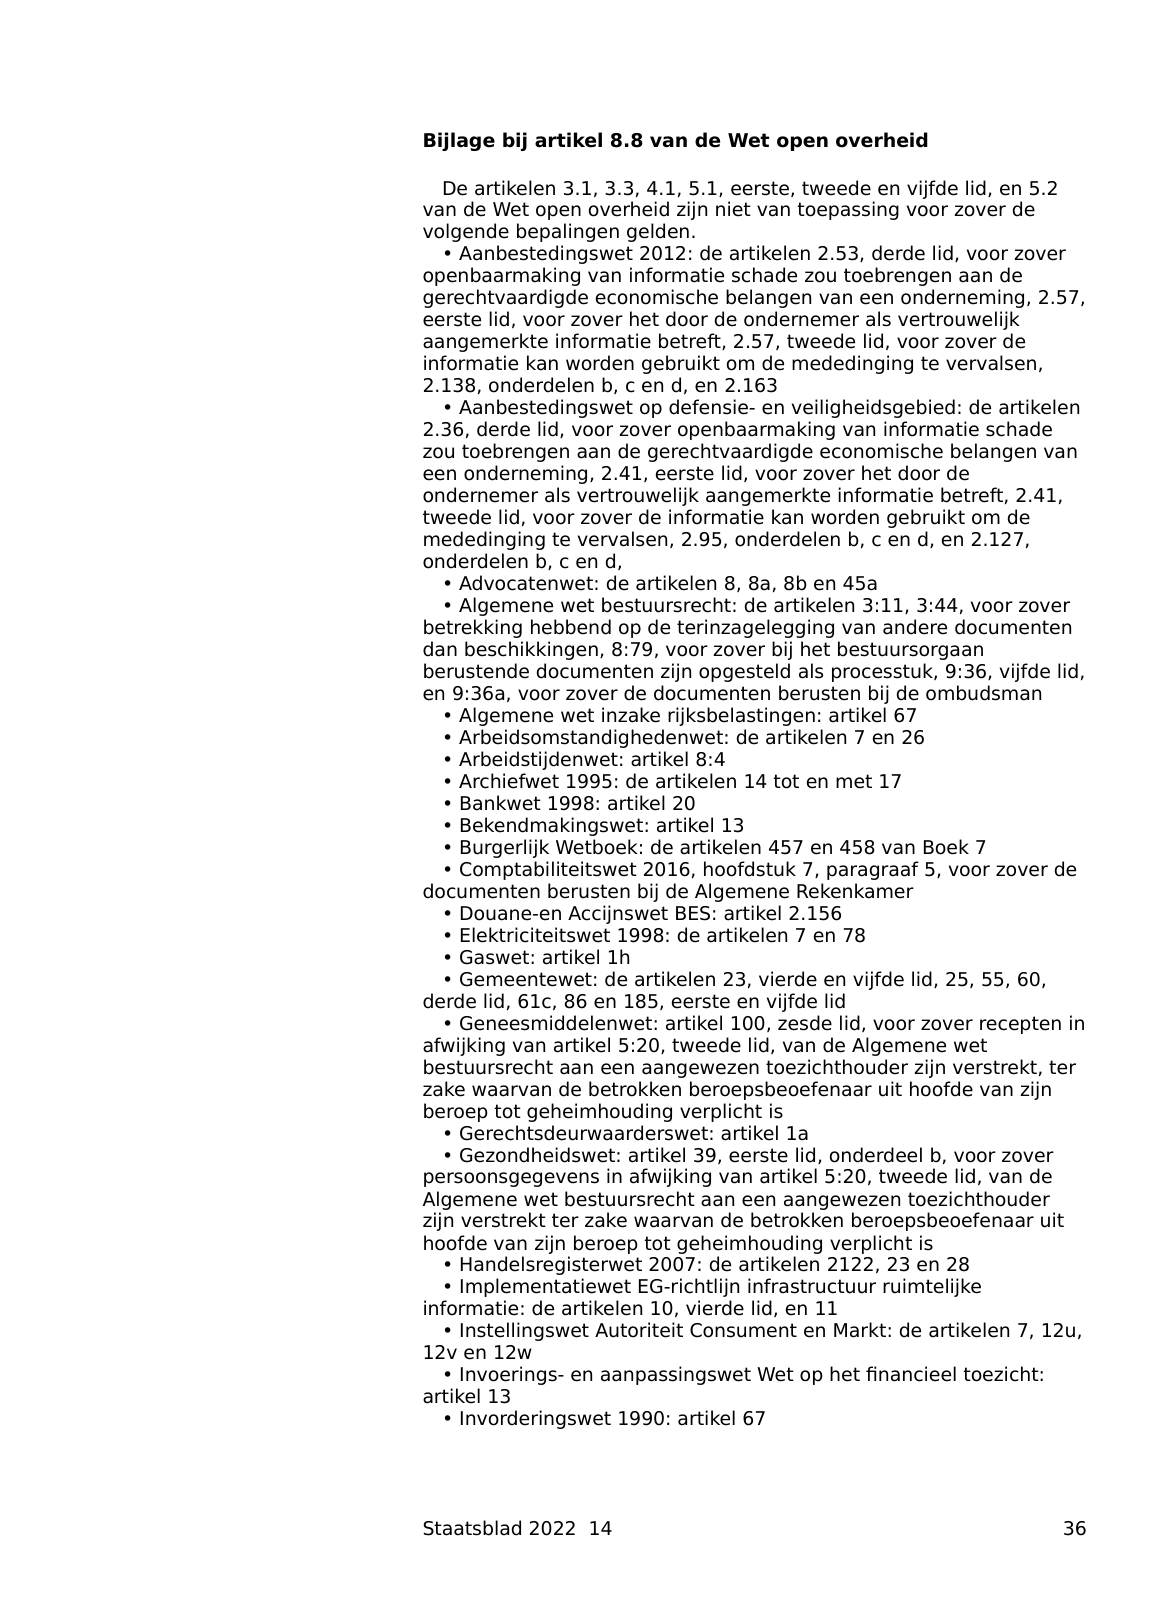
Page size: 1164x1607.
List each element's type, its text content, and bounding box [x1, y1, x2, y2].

text • Burgerlijk Wetboek: de artikelen 457 en 458 van Boek 7 [422, 837, 1087, 859]
text • Instellingswet Autoriteit Consument en Markt: de artikelen 7, 12u, 12v en 12w [422, 1320, 1087, 1364]
text De artikelen 3.1, 3.3, 4.1, 5.1, eerste, tweede en vijfde lid, en 5.2 van de Wet open overheid zijn niet van toepassing voor zover de volgende bepalingen gelden. [422, 177, 1087, 243]
text • Algemene wet inzake rijksbelastingen: artikel 67 [422, 705, 1087, 727]
text • Geneesmiddelenwet: artikel 100, zesde lid, voor zover recepten in afwijking van artikel 5:20, tweede lid, van de Algemene wet bestuursrecht aan een aangewezen toezichthouder zijn verstrekt, ter zake waarvan de betrokken beroepsbeoefenaar uit hoofde van zijn beroep tot geheimhouding verplicht is [422, 1013, 1087, 1122]
text • Invorderingswet 1990: artikel 67 [422, 1408, 1087, 1430]
text • Gemeentewet: de artikelen 23, vierde en vijfde lid, 25, 55, 60, derde lid, 61c, 86 en 185, eerste en vijfde lid [422, 969, 1087, 1013]
text • Advocatenwet: de artikelen 8, 8a, 8b en 45a [422, 573, 1087, 595]
text • Douane-en Accijnswet BES: artikel 2.156 [422, 903, 1087, 925]
text • Gerechtsdeurwaarderswet: artikel 1a [422, 1122, 1087, 1144]
text • Gezondheidswet: artikel 39, eerste lid, onderdeel b, voor zover persoonsgegevens in afwijking van artikel 5:20, tweede lid, van de Algemene wet bestuursrecht aan een aangewezen toezichthouder zijn verstrekt ter zake waarvan de betrokken beroepsbeoefenaar uit hoofde van zijn beroep tot geheimhouding verplicht is [422, 1144, 1087, 1254]
text • Aanbestedingswet 2012: de artikelen 2.53, derde lid, voor zover openbaarmaking van informatie schade zou toebrengen aan de gerechtvaardigde economische belangen van een onderneming, 2.57, eerste lid, voor zover het door de ondernemer als vertrouwelijk aangemerkte informatie betreft, 2.57, tweede lid, voor zover de informatie kan worden gebruikt om de mededinging te vervalsen, 2.138, onderdelen b, c en d, en 2.163 [422, 243, 1087, 397]
text • Invoerings- en aanpassingswet Wet op het financieel toezicht: artikel 13 [422, 1364, 1087, 1408]
text • Implementatiewet EG-richtlijn infrastructuur ruimtelijke informatie: de artikelen 10, vierde lid, en 11 [422, 1276, 1087, 1320]
text • Handelsregisterwet 2007: de artikelen 2122, 23 en 28 [422, 1254, 1087, 1276]
text • Bekendmakingswet: artikel 13 [422, 815, 1087, 837]
text • Archiefwet 1995: de artikelen 14 tot en met 17 [422, 771, 1087, 793]
text • Aanbestedingswet op defensie- en veiligheidsgebied: de artikelen 2.36, derde lid, voor zover openbaarmaking van informatie schade zou toebrengen aan de gerechtvaardigde economische belangen van een onderneming, 2.41, eerste lid, voor zover het door de ondernemer als vertrouwelijk aangemerkte informatie betreft, 2.41, tweede lid, voor zover de informatie kan worden gebruikt om de mededinging te vervalsen, 2.95, onderdelen b, c en d, en 2.127, onderdelen b, c en d, [422, 397, 1087, 573]
text • Bankwet 1998: artikel 20 [422, 793, 1087, 815]
subtitle Bijlage bij artikel 8.8 van de Wet open overheid [422, 130, 1087, 152]
text • Comptabiliteitswet 2016, hoofdstuk 7, paragraaf 5, voor zover de documenten berusten bij de Algemene Rekenkamer [422, 859, 1087, 903]
text • Elektriciteitswet 1998: de artikelen 7 en 78 [422, 925, 1087, 947]
text • Gaswet: artikel 1h [422, 947, 1087, 969]
text • Arbeidstijdenwet: artikel 8:4 [422, 749, 1087, 771]
text • Arbeidsomstandighedenwet: de artikelen 7 en 26 [422, 727, 1087, 749]
text • Algemene wet bestuursrecht: de artikelen 3:11, 3:44, voor zover betrekking hebbend op de terinzagelegging van andere documenten dan beschikkingen, 8:79, voor zover bij het bestuursorgaan berustende documenten zijn opgesteld als processtuk, 9:36, vijfde lid, en 9:36a, voor zover de documenten berusten bij de ombudsman [422, 595, 1087, 705]
